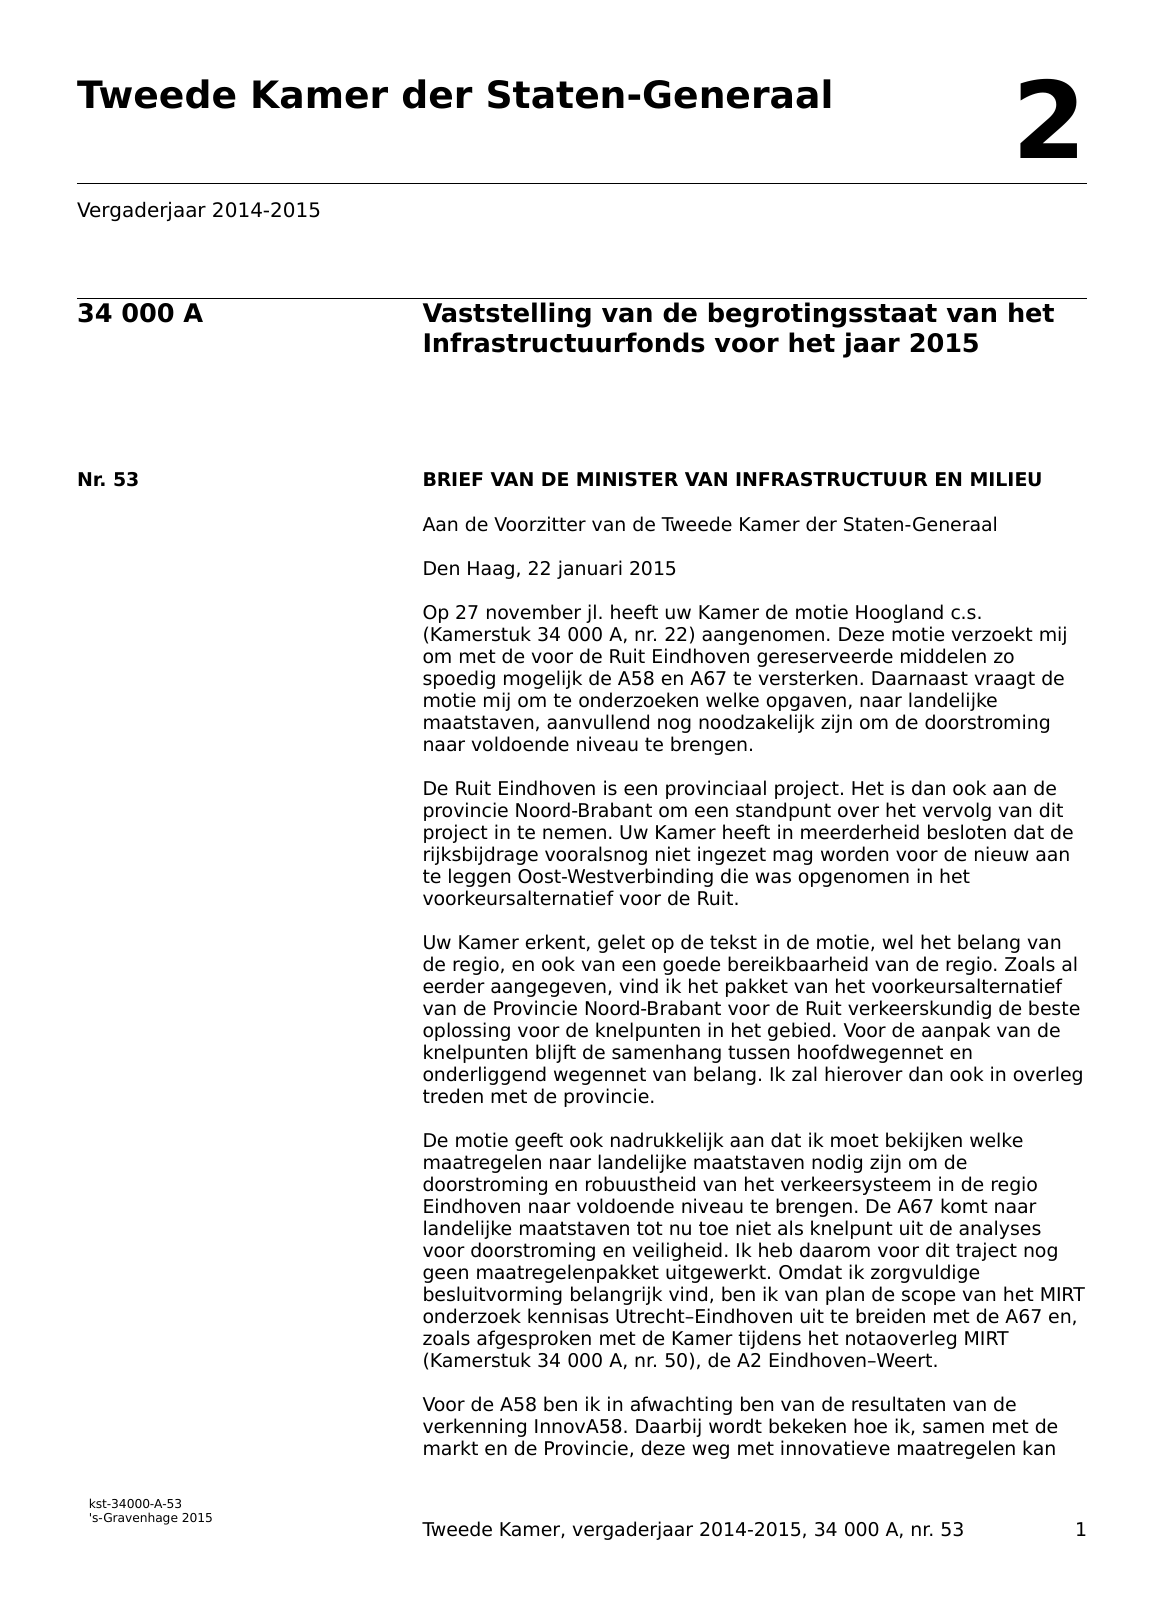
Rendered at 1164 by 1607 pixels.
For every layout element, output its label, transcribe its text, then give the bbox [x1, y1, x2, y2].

text De Ruit Eindhoven is een provinciaal project. Het is dan ook aan de provincie Noord-Brabant om een standpunt over het vervolg van dit project in te nemen. Uw Kamer heeft in meerderheid besloten dat de rijksbijdrage vooralsnog niet ingezet mag worden voor de nieuw aan te leggen Oost-Westverbinding die was opgenomen in het voorkeursalternatief voor de Ruit. [422, 778, 1087, 910]
table_cell Vergaderjaar 2014-2015 [77, 184, 1087, 298]
text Den Haag, 22 januari 2015 [422, 558, 1087, 580]
table_header Tweede Kamer der Staten-Generaal [77, 59, 886, 183]
text Uw Kamer erkent, gelet op de tekst in de motie, wel het belang van de regio, en ook van een goede bereikbaarheid van de regio. Zoals al eerder aangegeven, vind ik het pakket van het voorkeursalternatief van de Provincie Noord-Brabant voor de Ruit verkeerskundig de beste oplossing voor de knelpunten in het gebied. Voor de aanpak van de knelpunten blijft de samenhang tussen hoofdwegennet en onderliggend wegennet van belang. Ik zal hierover dan ook in overleg treden met de provincie. [422, 932, 1087, 1108]
text Voor de A58 ben ik in afwachting ben van de resultaten van de verkenning InnovA58. Daarbij wordt bekeken hoe ik, samen met de markt en de Provincie, deze weg met innovatieve maatregelen kan [422, 1394, 1087, 1460]
text Op 27 november jl. heeft uw Kamer de motie Hoogland c.s. (Kamerstuk 34 000 A, nr. 22) aangenomen. Deze motie verzoekt mij om met de voor de Ruit Eindhoven gereserveerde middelen zo spoedig mogelijk de A58 en A67 te versterken. Daarnaast vraagt de motie mij om te onderzoeken welke opgaven, naar landelijke maatstaven, aanvullend nog noodzakelijk zijn om de doorstroming naar voldoende niveau te brengen. [422, 602, 1087, 756]
table_header 2 [886, 59, 1087, 183]
subtitle 34 000 A Vaststelling van de begrotingsstaat van het Infrastructuurfonds voor het jaar 2015 [77, 299, 1087, 358]
text kst-34000-A-53 [88, 1497, 323, 1511]
text Aan de Voorzitter van de Tweede Kamer der Staten-Generaal [422, 513, 1087, 536]
text 's-Gravenhage 2015 [88, 1511, 323, 1525]
text De motie geeft ook nadrukkelijk aan dat ik moet bekijken welke maatregelen naar landelijke maatstaven nodig zijn om de doorstroming en robuustheid van het verkeersysteem in de regio Eindhoven naar voldoende niveau te brengen. De A67 komt naar landelijke maatstaven tot nu toe niet als knelpunt uit de analyses voor doorstroming en veiligheid. Ik heb daarom voor dit traject nog geen maatregelenpakket uitgewerkt. Omdat ik zorgvuldige besluitvorming belangrijk vind, ben ik van plan de scope van het MIRT onderzoek kennisas Utrecht–Eindhoven uit te breiden met de A67 en, zoals afgesproken met de Kamer tijdens het notaoverleg MIRT (Kamerstuk 34 000 A, nr. 50), de A2 Eindhoven–Weert. [422, 1130, 1087, 1372]
subtitle Nr. 53 BRIEF VAN DE MINISTER VAN INFRASTRUCTUUR EN MILIEU [77, 469, 1087, 491]
